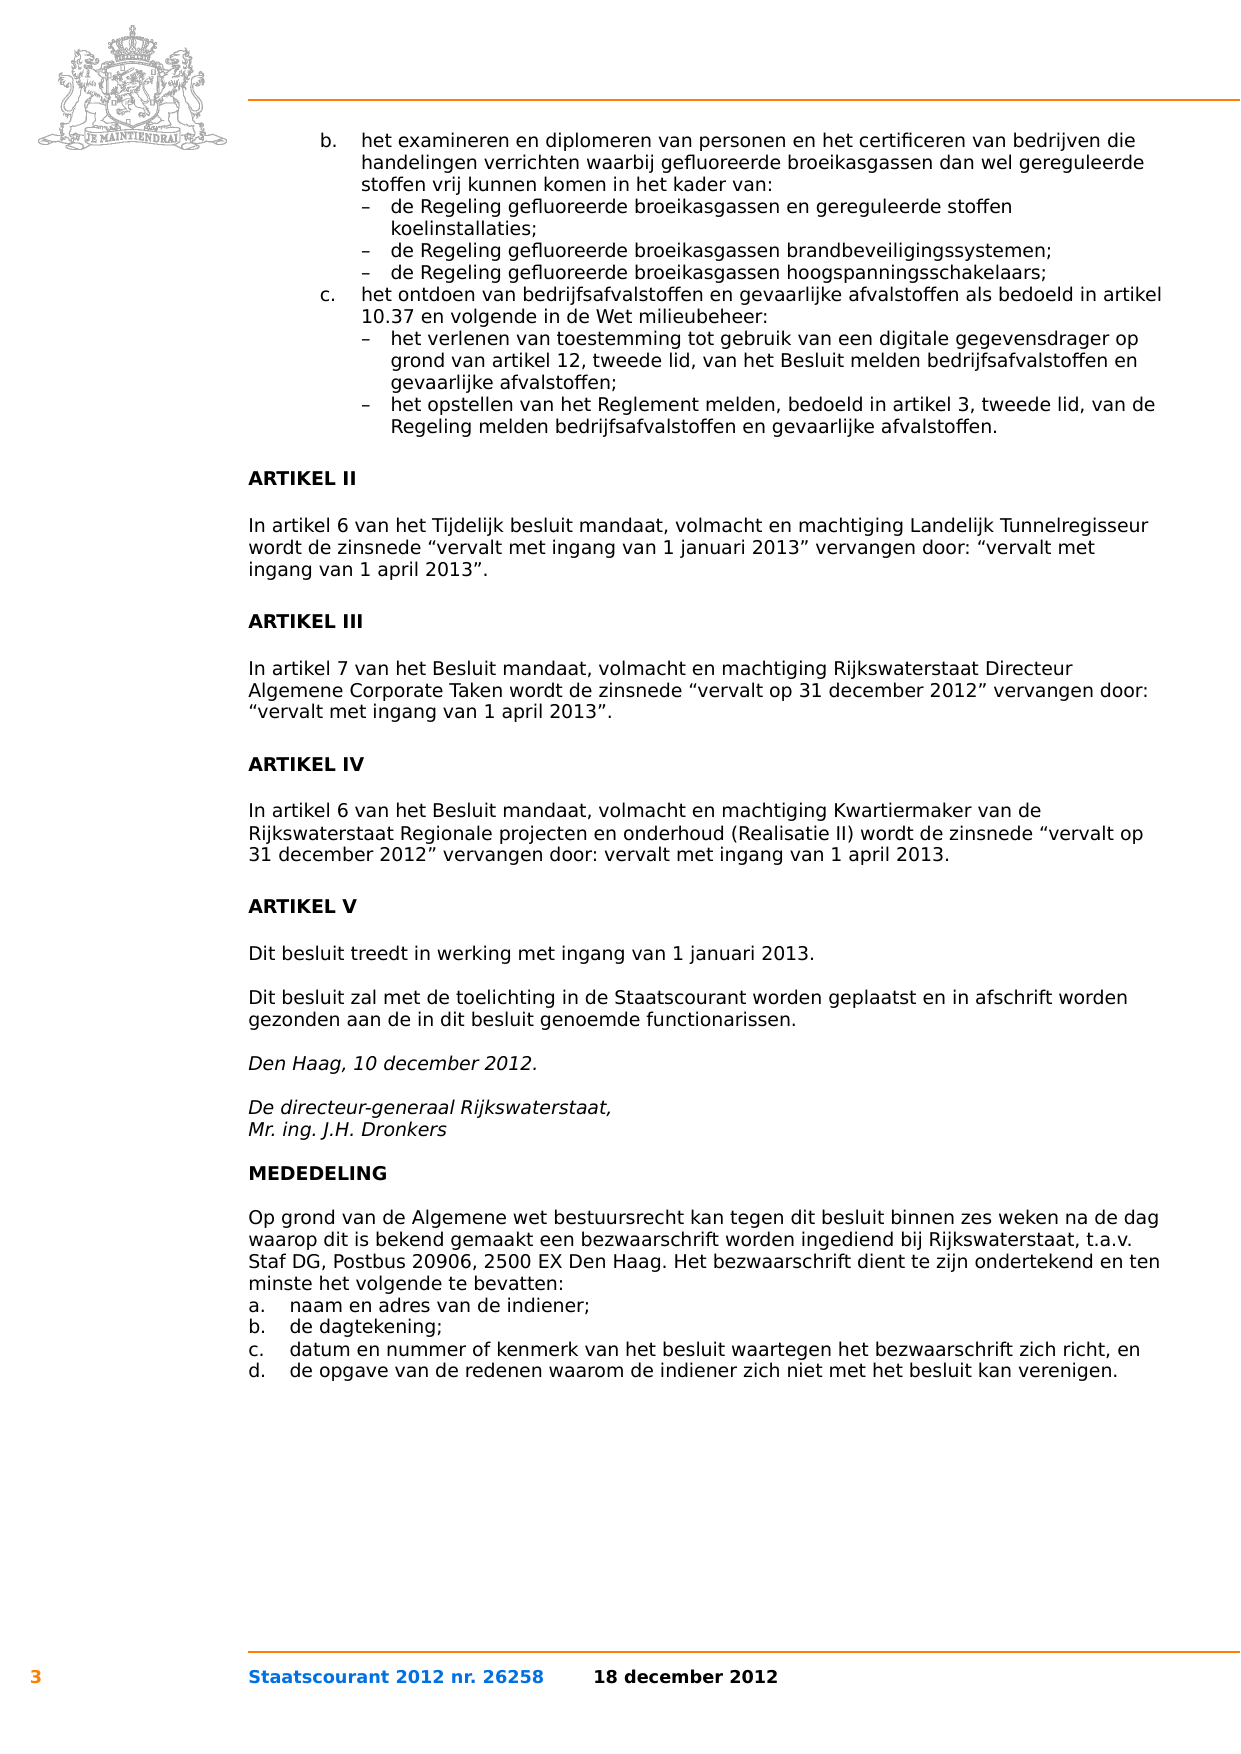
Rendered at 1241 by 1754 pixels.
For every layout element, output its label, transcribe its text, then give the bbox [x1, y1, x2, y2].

text a. naam en adres van de indiener; [248, 1294, 1163, 1316]
text MEDEDELING [248, 1163, 1163, 1185]
text De directeur-generaal Rijkswaterstaat, Mr. ing. J.H. Dronkers [248, 1097, 1163, 1141]
text – de Regeling gefluoreerde broeikasgassen brandbeveiligingssystemen; [361, 240, 1163, 262]
subtitle ARTIKEL III [248, 611, 1163, 632]
text Dit besluit treedt in werking met ingang van 1 januari 2013. [248, 943, 1163, 965]
text b. het examineren en diplomeren van personen en het certificeren van bedrijven die handelingen verrichten waarbij gefluoreerde broeikasgassen dan wel gereguleerde stoffen vrij kunnen komen in het kader van: [319, 130, 1163, 196]
subtitle ARTIKEL II [248, 468, 1163, 489]
text – het verlenen van toestemming tot gebruik van een digitale gegevensdrager op grond van artikel 12, tweede lid, van het Besluit melden bedrijfsafvalstoffen en gevaarlijke afvalstoffen; [361, 328, 1163, 394]
text In artikel 6 van het Besluit mandaat, volmacht en machtiging Kwartiermaker van de Rijkswaterstaat Regionale projecten en onderhoud (Realisatie II) wordt de zinsnede “vervalt op 31 december 2012” vervangen door: vervalt met ingang van 1 april 2013. [248, 800, 1163, 866]
picture [38, 25, 227, 150]
text c. datum en nummer of kenmerk van het besluit waartegen het bezwaarschrift zich richt, en [248, 1338, 1163, 1360]
text – het opstellen van het Reglement melden, bedoeld in artikel 3, tweede lid, van de Regeling melden bedrijfsafvalstoffen en gevaarlijke afvalstoffen. [361, 394, 1163, 438]
text – de Regeling gefluoreerde broeikasgassen en gereguleerde stoffen koelinstallaties; [361, 196, 1163, 240]
text d. de opgave van de redenen waarom de indiener zich niet met het besluit kan verenigen. [248, 1360, 1163, 1382]
text – de Regeling gefluoreerde broeikasgassen hoogspanningsschakelaars; [361, 262, 1163, 284]
subtitle ARTIKEL IV [248, 753, 1163, 775]
subtitle ARTIKEL V [248, 896, 1163, 918]
text b. de dagtekening; [248, 1316, 1163, 1338]
text Op grond van de Algemene wet bestuursrecht kan tegen dit besluit binnen zes weken na de dag waarop dit is bekend gemaakt een bezwaarschrift worden ingediend bij Rijkswaterstaat, t.a.v. Staf DG, Postbus 20906, 2500 EX Den Haag. Het bezwaarschrift dient te zijn ondertekend en ten minste het volgende te bevatten: [248, 1207, 1163, 1294]
text In artikel 6 van het Tijdelijk besluit mandaat, volmacht en machtiging Landelijk Tunnelregisseur wordt de zinsnede “vervalt met ingang van 1 januari 2013” vervangen door: “vervalt met ingang van 1 april 2013”. [248, 514, 1163, 581]
text In artikel 7 van het Besluit mandaat, volmacht en machtiging Rijkswaterstaat Directeur Algemene Corporate Taken wordt de zinsnede “vervalt op 31 december 2012” vervangen door: “vervalt met ingang van 1 april 2013”. [248, 657, 1163, 723]
text c. het ontdoen van bedrijfsafvalstoffen en gevaarlijke afvalstoffen als bedoeld in artikel 10.37 en volgende in de Wet milieubeheer: [319, 284, 1163, 328]
text Dit besluit zal met de toelichting in de Staatscourant worden geplaatst en in afschrift worden gezonden aan de in dit besluit genoemde functionarissen. [248, 987, 1163, 1031]
text Den Haag, 10 december 2012. [248, 1053, 1163, 1075]
